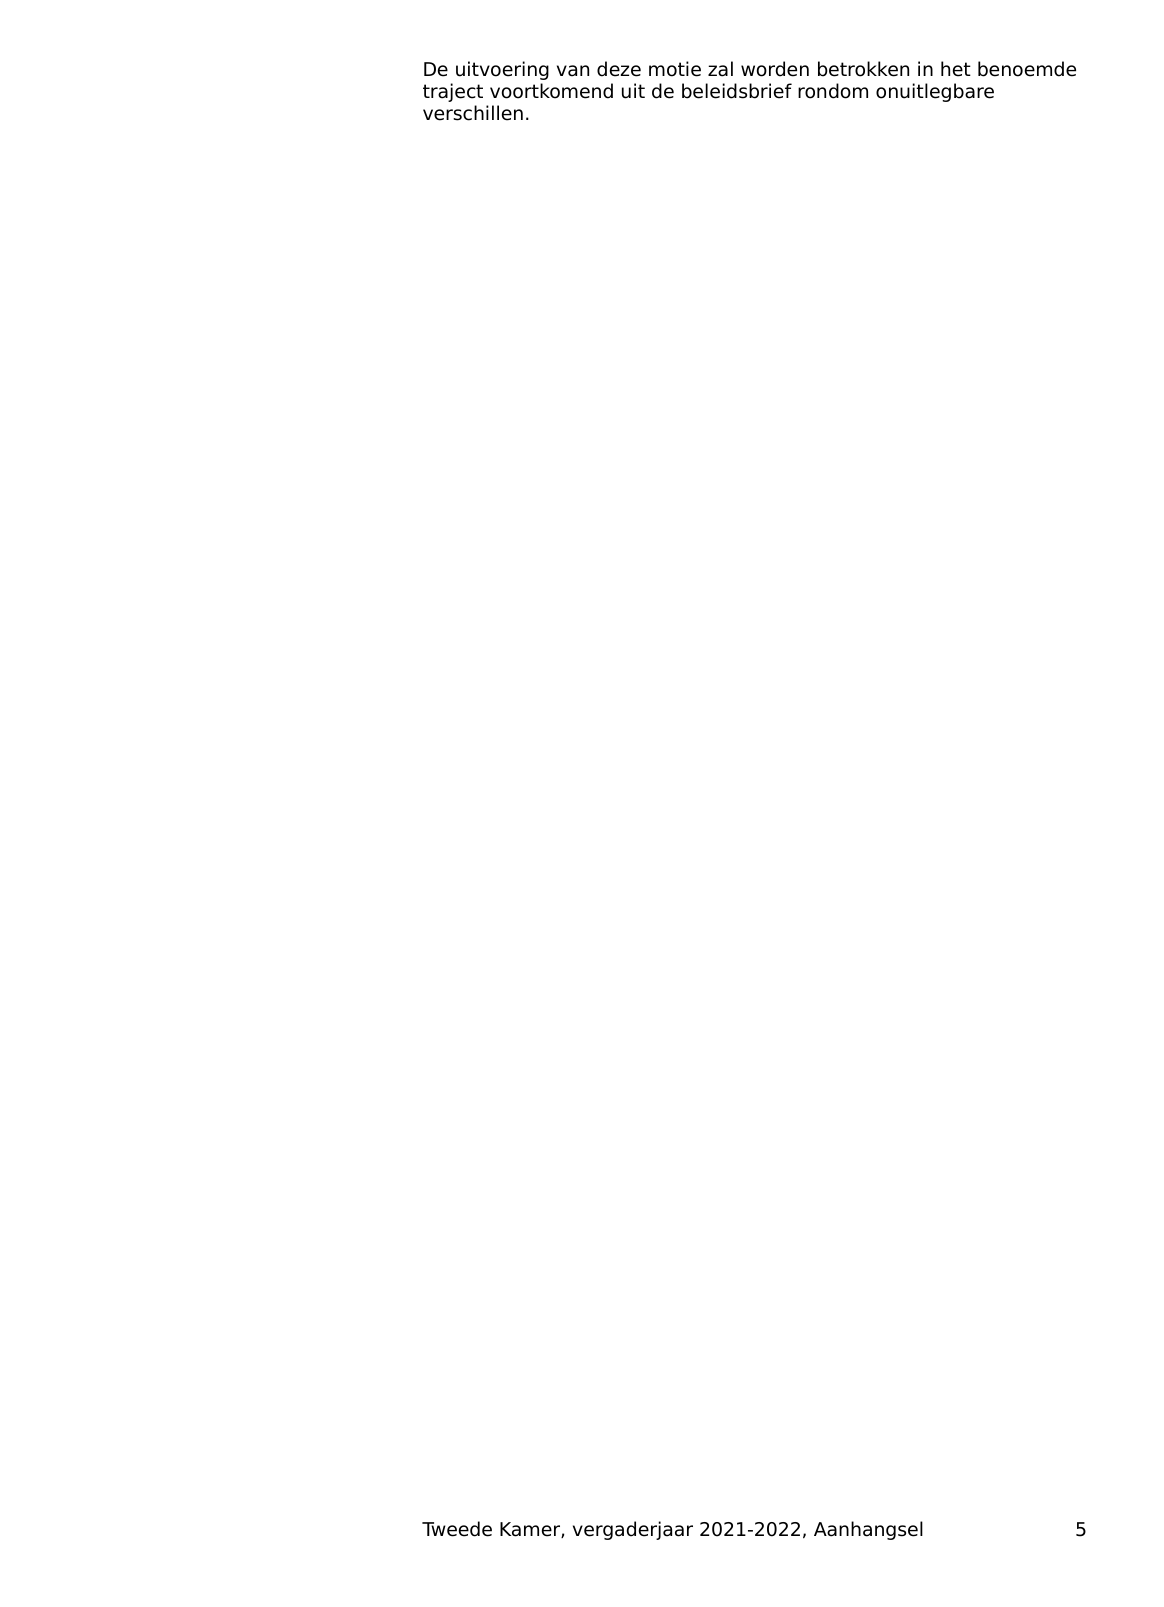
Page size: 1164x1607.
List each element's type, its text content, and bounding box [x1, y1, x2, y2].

text De uitvoering van deze motie zal worden betrokken in het benoemde traject voortkomend uit de beleidsbrief rondom onuitlegbare verschillen. [422, 59, 1087, 125]
